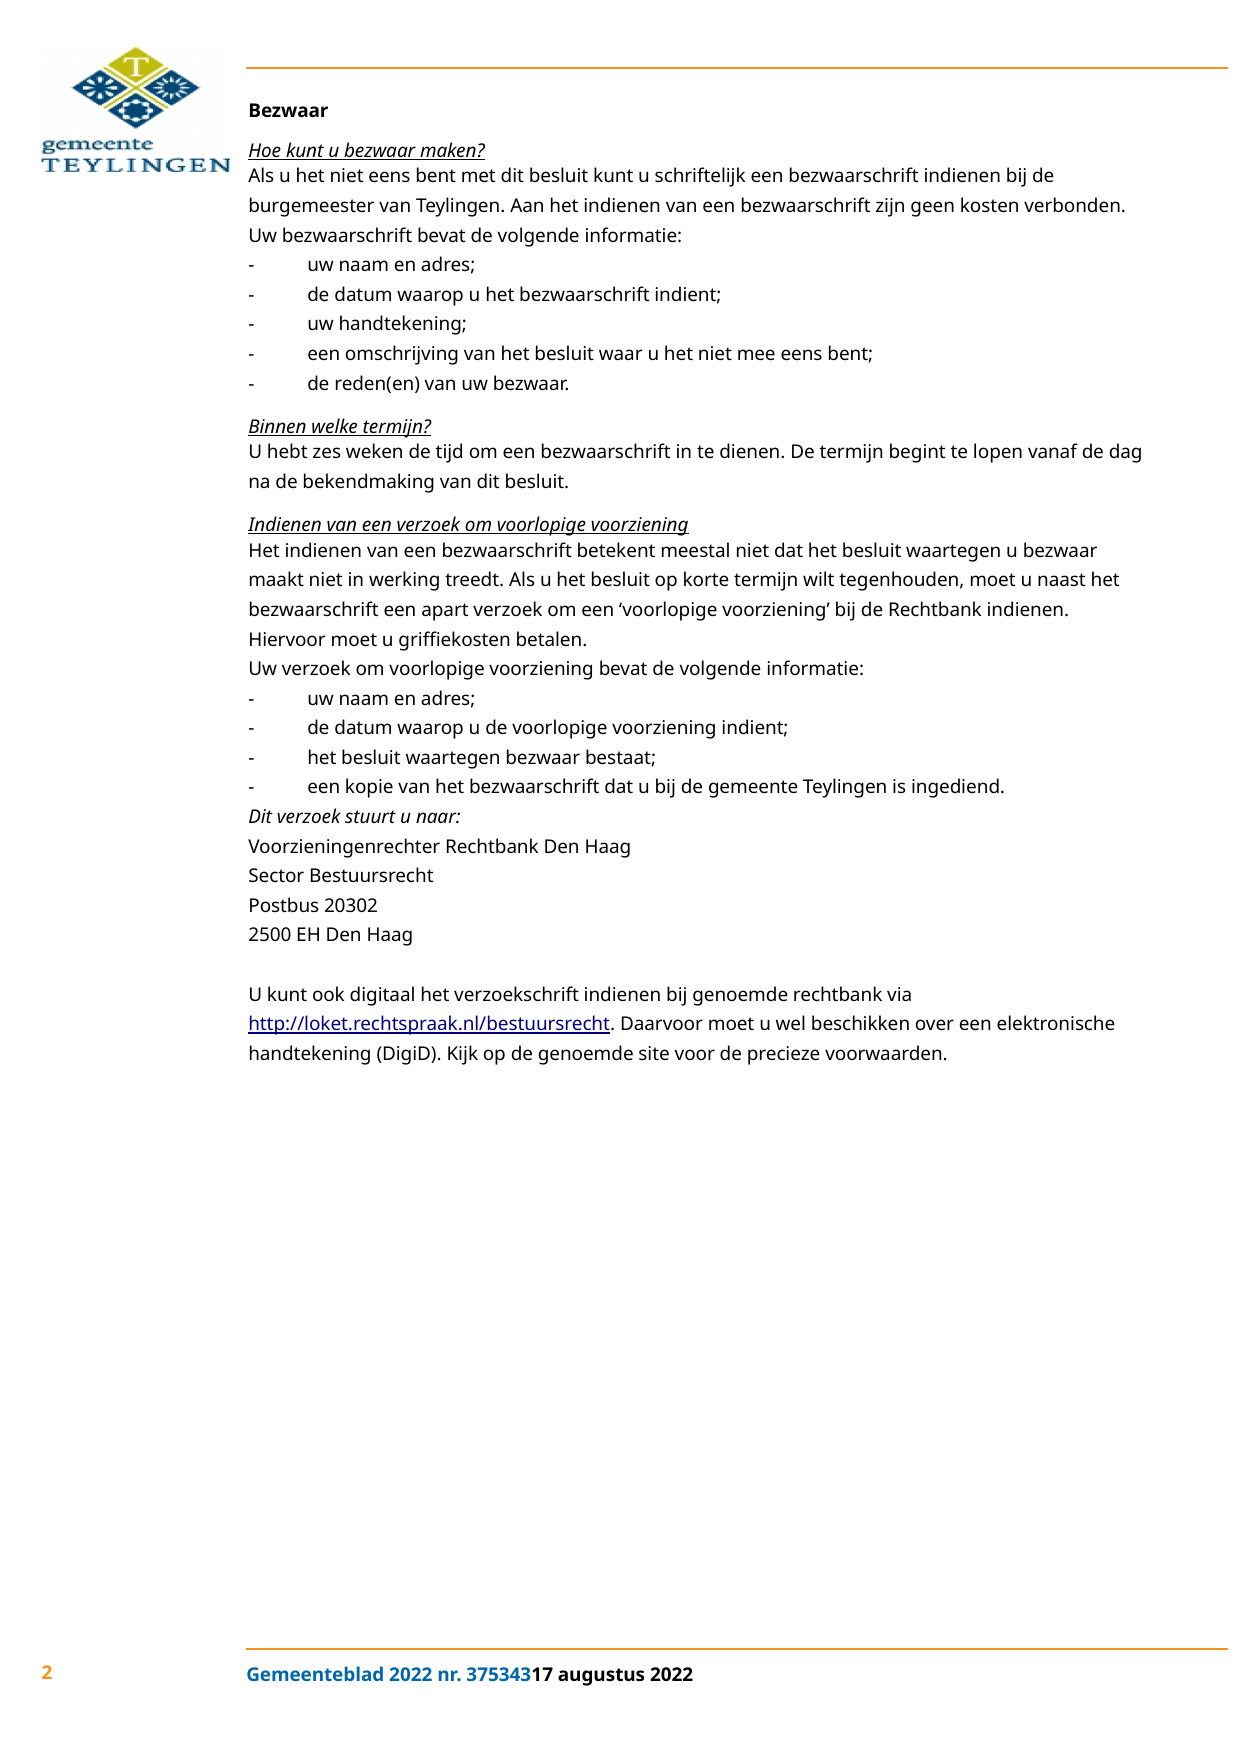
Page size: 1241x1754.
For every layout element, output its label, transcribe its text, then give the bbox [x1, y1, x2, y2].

list de datum waarop u het bezwaarschrift indient; [248, 281, 1152, 307]
text Binnen welke termijn? [248, 413, 1152, 438]
text Sector Bestuursrecht [248, 862, 1152, 888]
text Het indienen van een bezwaarschrift betekent meestal niet dat het besluit waartegen u bezwaar maakt niet in werking treedt. Als u het besluit op korte termijn wilt tegenhouden, moet u naast het bezwaarschrift een apart verzoek om een ‘voorlopige voorziening’ bij de Rechtbank indienen. Hiervoor moet u griffiekosten betalen. [248, 537, 1152, 651]
text 2500 EH Den Haag [248, 922, 1152, 947]
text Postbus 20302 [248, 892, 1152, 918]
list het besluit waartegen bezwaar bestaat; [248, 744, 1152, 770]
text Hoe kunt u bezwaar maken? [248, 137, 1152, 163]
list een omschrijving van het besluit waar u het niet mee eens bent; [248, 340, 1152, 366]
text Indienen van een verzoek om voorlopige voorziening [248, 511, 1152, 537]
list een kopie van het bezwaarschrift dat u bij de gemeente Teylingen is ingediend. [248, 774, 1152, 799]
text Bezwaar [248, 95, 1152, 123]
text U kunt ook digitaal het verzoekschrift indienen bij genoemde rechtbank via http://loket.rechtspraak.nl/bestuursrecht. Daarvoor moet u wel beschikken over een elektronische handtekening (DigiD). Kijk op de genoemde site voor de precieze voorwaarden. [248, 981, 1152, 1066]
text Uw verzoek om voorlopige voorziening bevat de volgende informatie: [248, 655, 1152, 681]
text Voorzieningenrechter Rechtbank Den Haag [248, 833, 1152, 858]
list de datum waarop u de voorlopige voorziening indient; [248, 714, 1152, 740]
text Als u het niet eens bent met dit besluit kunt u schriftelijk een bezwaarschrift indienen bij de burgemeester van Teylingen. Aan het indienen van een bezwaarschrift zijn geen kosten verbonden. [248, 163, 1152, 218]
list de reden(en) van uw bezwaar. [248, 370, 1152, 395]
list uw naam en adres; [248, 251, 1152, 277]
text Dit verzoek stuurt u naar: [248, 803, 1152, 829]
text U hebt zes weken de tijd om een bezwaarschrift in te dienen. De termijn begint te lopen vanaf de dag na de bekendmaking van dit besluit. [248, 438, 1152, 494]
list uw handtekening; [248, 311, 1152, 336]
text Uw bezwaarschrift bevat de volgende informatie: [248, 222, 1152, 247]
list uw naam en adres; [248, 685, 1152, 711]
picture [41, 47, 231, 172]
